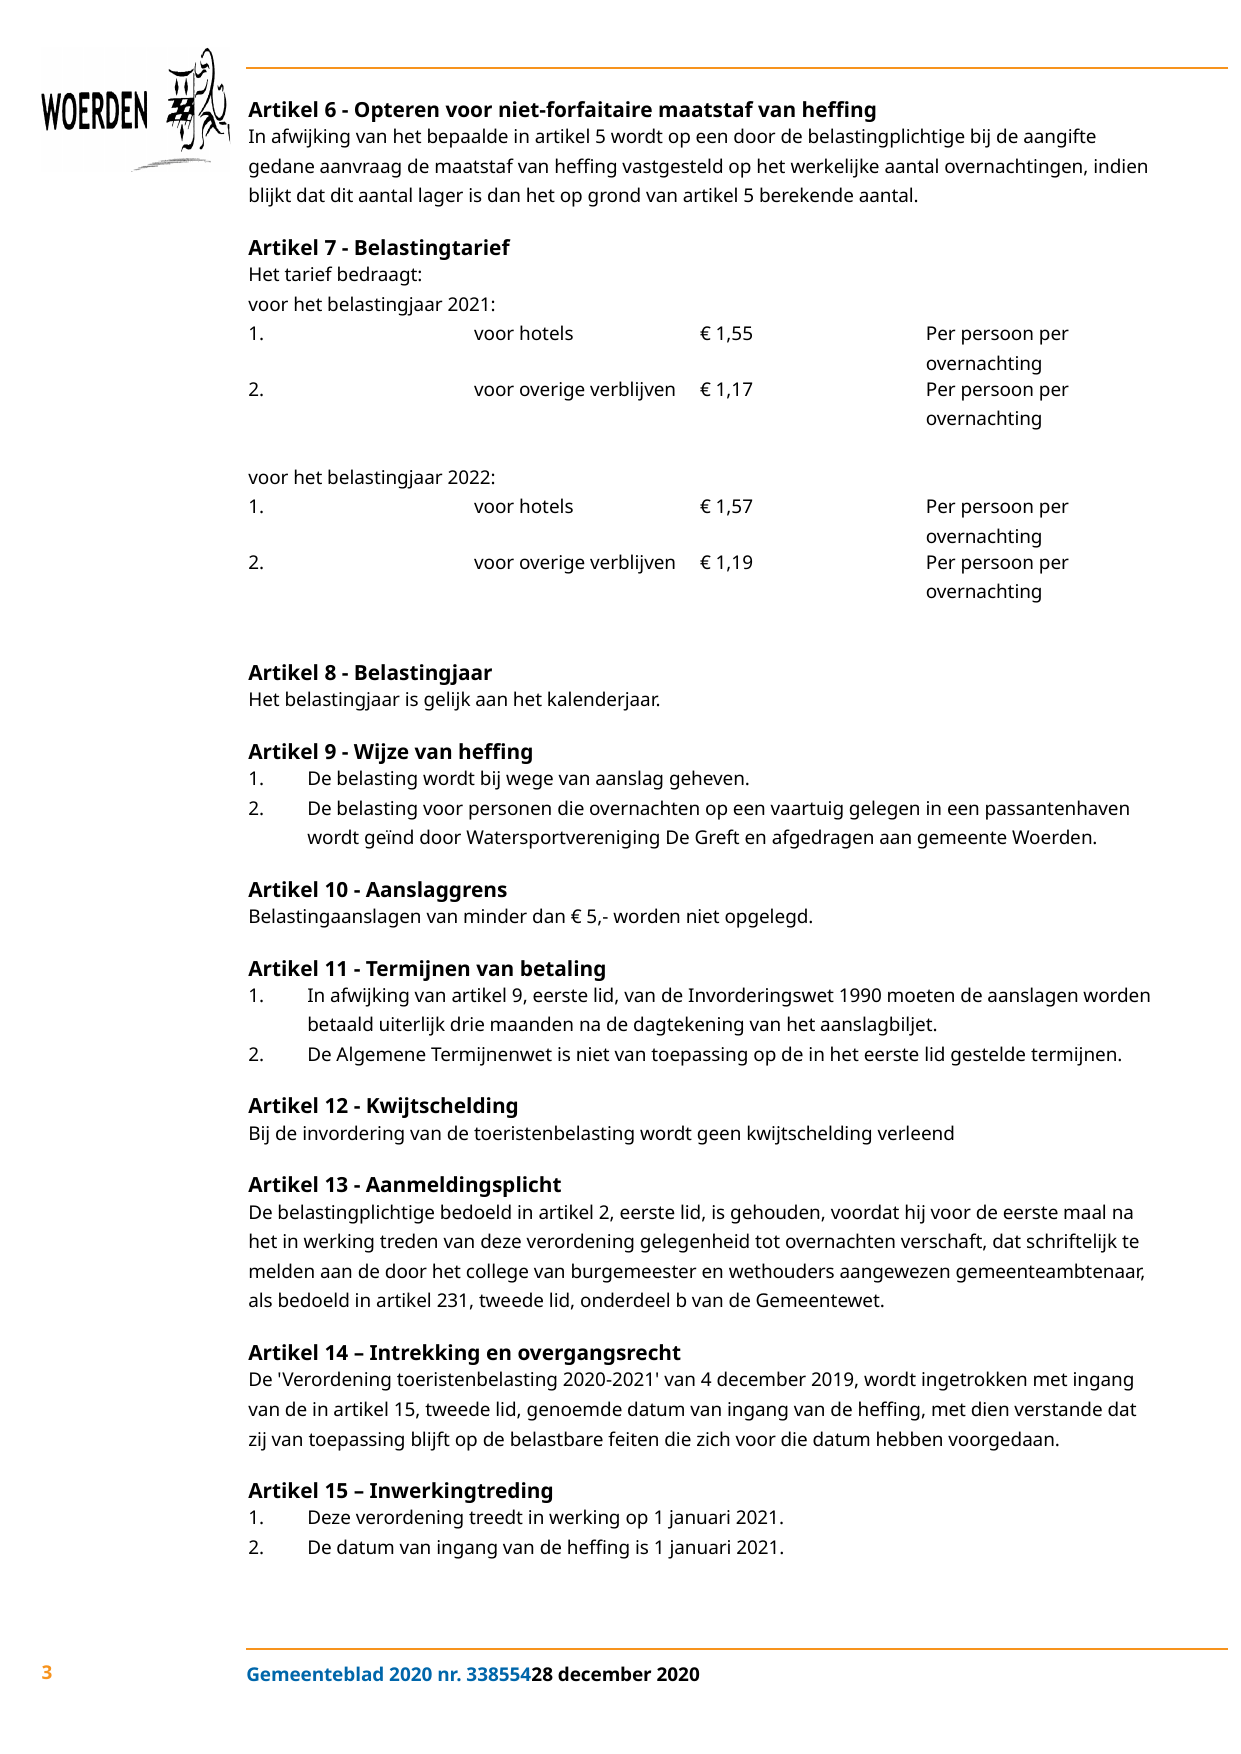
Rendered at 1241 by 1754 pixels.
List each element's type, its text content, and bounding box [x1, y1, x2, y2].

text Belastingaanslagen van minder dan € 5,- worden niet opgelegd. [248, 903, 1152, 929]
text De belastingplichtige bedoeld in artikel 2, eerste lid, is gehouden, voordat hij voor de eerste maal na het in werking treden van deze verordening gelegenheid tot overnachten verschaft, dat schriftelijk te melden aan de door het college van burgemeester en wethouders aangewezen gemeenteambtenaar, als bedoeld in artikel 231, tweede lid, onderdeel b van de Gemeentewet. [248, 1199, 1152, 1313]
table_header 1. [248, 321, 474, 376]
table_cell voor overige verblijven [474, 549, 700, 604]
table_cell voor overige verblijven [474, 376, 700, 431]
text Artikel 10 - Aanslaggrens [248, 875, 1152, 903]
table_header Per persoon per overnachting [926, 321, 1152, 376]
text Het tarief bedraagt: [248, 261, 1152, 287]
text voor het belastingjaar 2022: [248, 464, 1152, 490]
text Artikel 14 – Intrekking en overgangsrecht [248, 1338, 1152, 1367]
text Artikel 12 - Kwijtschelding [248, 1092, 1152, 1120]
text Artikel 15 – Inwerkingtreding [248, 1476, 1152, 1504]
table_header € 1,57 [700, 494, 926, 549]
text Artikel 9 - Wijze van heffing [248, 737, 1152, 765]
table_cell € 1,19 [700, 549, 926, 604]
list Deze verordening treedt in werking op 1 januari 2021. [248, 1504, 1152, 1530]
table_header voor hotels [474, 494, 700, 549]
list In afwijking van artikel 9, eerste lid, van de Invorderingswet 1990 moeten de aanslagen worden betaald uiterlijk drie maanden na de dagtekening van het aanslagbiljet. [248, 982, 1152, 1037]
text In afwijking van het bepaalde in artikel 5 wordt op een door de belastingplichtige bij de aangifte gedane aanvraag de maatstaf van heffing vastgesteld op het werkelijke aantal overnachtingen, indien blijkt dat dit aantal lager is dan het op grond van artikel 5 berekende aantal. [248, 123, 1152, 208]
text Artikel 11 - Termijnen van betaling [248, 954, 1152, 982]
picture [41, 47, 231, 172]
text Artikel 13 - Aanmeldingsplicht [248, 1171, 1152, 1199]
text Bij de invordering van de toeristenbelasting wordt geen kwijtschelding verleend [248, 1120, 1152, 1146]
text voor het belastingjaar 2021: [248, 291, 1152, 317]
table_header € 1,55 [700, 321, 926, 376]
table_cell Per persoon per overnachting [926, 549, 1152, 604]
table_header voor hotels [474, 321, 700, 376]
list De belasting voor personen die overnachten op een vaartuig gelegen in een passantenhaven wordt geïnd door Watersportvereniging De Greft en afgedragen aan gemeente Woerden. [248, 795, 1152, 850]
table_header 1. [248, 494, 474, 549]
list De belasting wordt bij wege van aanslag geheven. [248, 765, 1152, 791]
table_cell € 1,17 [700, 376, 926, 431]
text Artikel 8 - Belastingjaar [248, 658, 1152, 686]
table_cell 2. [248, 376, 474, 431]
text Artikel 6 - Opteren voor niet-forfaitaire maatstaf van heffing [248, 95, 1152, 123]
text De 'Verordening toeristenbelasting 2020-2021' van 4 december 2019, wordt ingetrokken met ingang van de in artikel 15, tweede lid, genoemde datum van ingang van de heffing, met dien verstande dat zij van toepassing blijft op de belastbare feiten die zich voor die datum hebben voorgedaan. [248, 1367, 1152, 1451]
table_header Per persoon per overnachting [926, 494, 1152, 549]
text Artikel 7 - Belastingtarief [248, 233, 1152, 261]
list De datum van ingang van de heffing is 1 januari 2021. [248, 1534, 1152, 1560]
text Het belastingjaar is gelijk aan het kalenderjaar. [248, 686, 1152, 712]
list De Algemene Termijnenwet is niet van toepassing op de in het eerste lid gestelde termijnen. [248, 1041, 1152, 1067]
table_cell Per persoon per overnachting [926, 376, 1152, 431]
table_cell 2. [248, 549, 474, 604]
